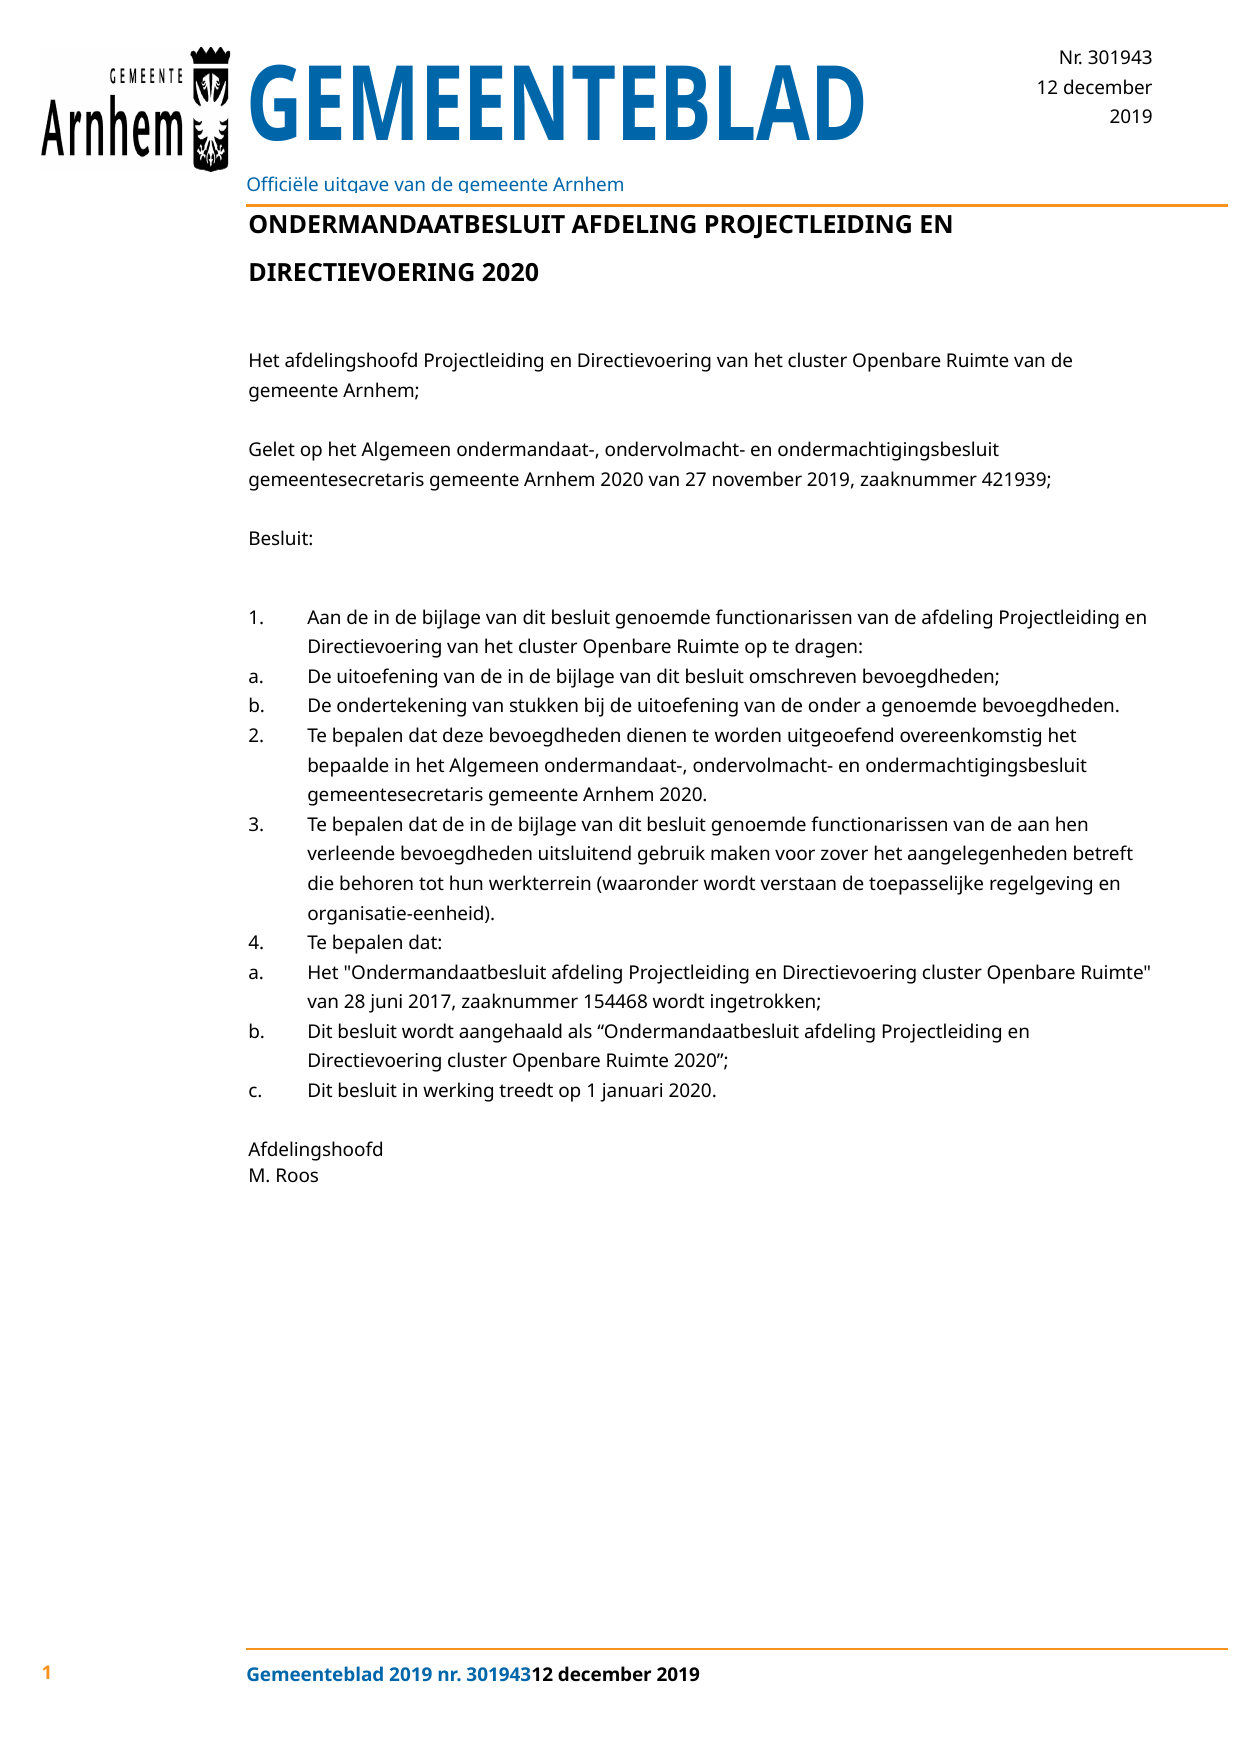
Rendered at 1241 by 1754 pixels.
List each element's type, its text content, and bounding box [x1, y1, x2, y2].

list Te bepalen dat de in de bijlage van dit besluit genoemde functionarissen van de aan hen verleende bevoegdheden uitsluitend gebruik maken voor zover het aangelegenheden betreft die behoren tot hun werkterrein (waaronder wordt verstaan de toepasselijke regelgeving en organisatie-eenheid). [248, 811, 1152, 925]
picture [41, 47, 231, 172]
list De ondertekening van stukken bij de uitoefening van de onder a genoemde bevoegdheden. [248, 693, 1152, 718]
list Het "Ondermandaatbesluit afdeling Projectleiding en Directievoering cluster Openbare Ruimte" van 28 juni 2017, zaaknummer 154468 wordt ingetrokken; [248, 959, 1152, 1014]
list De uitoefening van de in de bijlage van dit besluit omschreven bevoegdheden; [248, 663, 1152, 689]
list Dit besluit in werking treedt op 1 januari 2020. [248, 1077, 1152, 1103]
list Te bepalen dat deze bevoegdheden dienen te worden uitgeoefend overeenkomstig het bepaalde in het Algemeen ondermandaat-, ondervolmacht- en ondermachtigingsbesluit gemeentesecretaris gemeente Arnhem 2020. [248, 722, 1152, 807]
text Afdelingshoofd [248, 1136, 1152, 1162]
list Dit besluit wordt aangehaald als “Ondermandaatbesluit afdeling Projectleiding en Directievoering cluster Openbare Ruimte 2020”; [248, 1018, 1152, 1073]
text Het afdelingshoofd Projectleiding en Directievoering van het cluster Openbare Ruimte van de gemeente Arnhem; [248, 347, 1152, 403]
list Aan de in de bijlage van dit besluit genoemde functionarissen van de afdeling Projectleiding en Directievoering van het cluster Openbare Ruimte op te dragen: [248, 604, 1152, 659]
list Te bepalen dat: [248, 929, 1152, 955]
text Gelet op het Algemeen ondermandaat-, ondervolmacht- en ondermachtigingsbesluit gemeentesecretaris gemeente Arnhem 2020 van 27 november 2019, zaaknummer 421939; [248, 436, 1152, 492]
text M. Roos [248, 1162, 1152, 1188]
text ONDERMANDAATBESLUIT AFDELING PROJECTLEIDING EN DIRECTIEVOERING 2020 [248, 207, 1152, 288]
text Besluit: [248, 525, 1152, 551]
